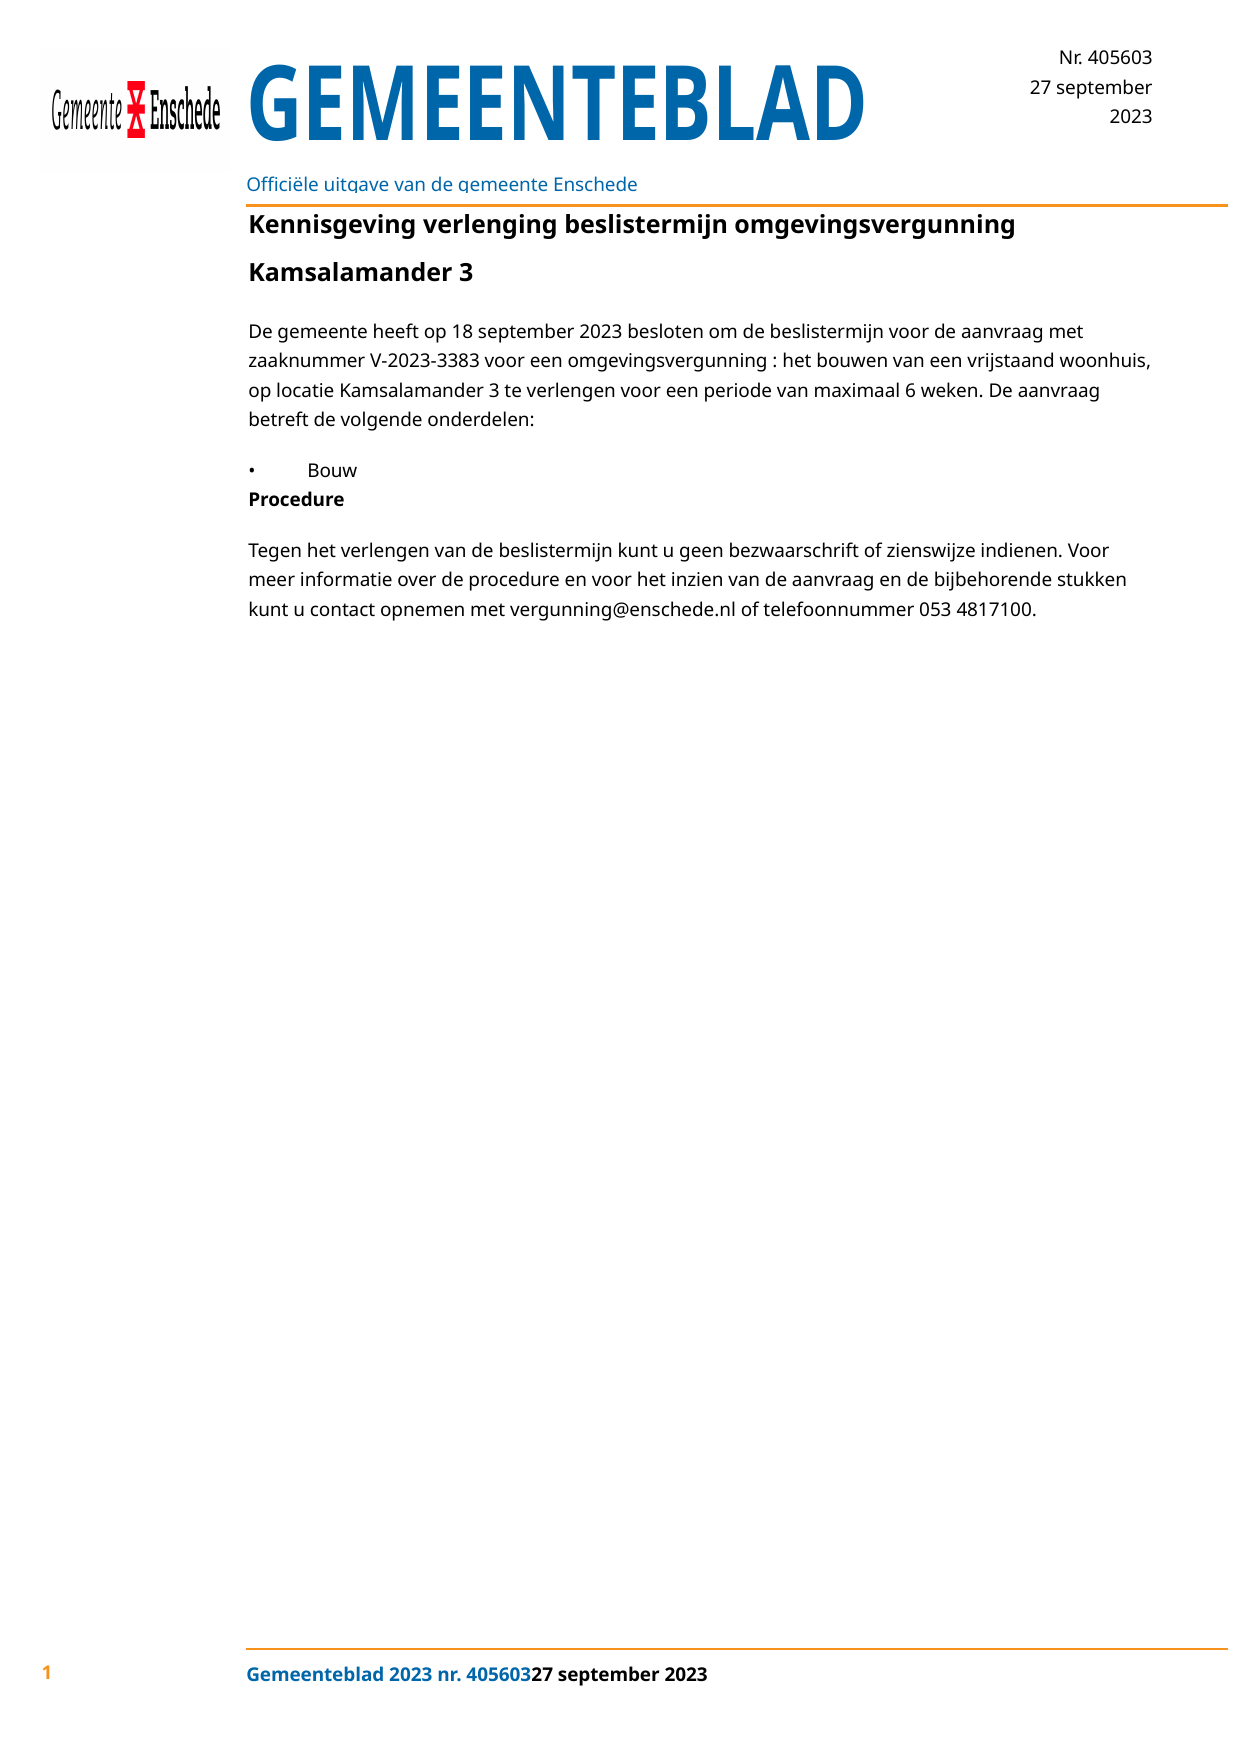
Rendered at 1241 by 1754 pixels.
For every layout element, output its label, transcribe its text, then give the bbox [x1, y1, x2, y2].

text Tegen het verlengen van de beslistermijn kunt u geen bezwaarschrift of zienswijze indienen. Voor meer informatie over de procedure en voor het inzien van de aanvraag en de bijbehorende stukken kunt u contact opnemen met vergunning@enschede.nl of telefoonnummer 053 4817100. [248, 537, 1152, 622]
picture [41, 47, 231, 172]
text Procedure [248, 487, 1152, 512]
text De gemeente heeft op 18 september 2023 besloten om de beslistermijn voor de aanvraag met zaaknummer V-2023-3383 voor een omgevingsvergunning : het bouwen van een vrijstaand woonhuis, op locatie Kamsalamander 3 te verlengen voor een periode van maximaal 6 weken. De aanvraag betreft de volgende onderdelen: [248, 318, 1152, 432]
text Kennisgeving verlenging beslistermijn omgevingsvergunning Kamsalamander 3 [248, 207, 1152, 288]
list Bouw [248, 457, 1152, 483]
